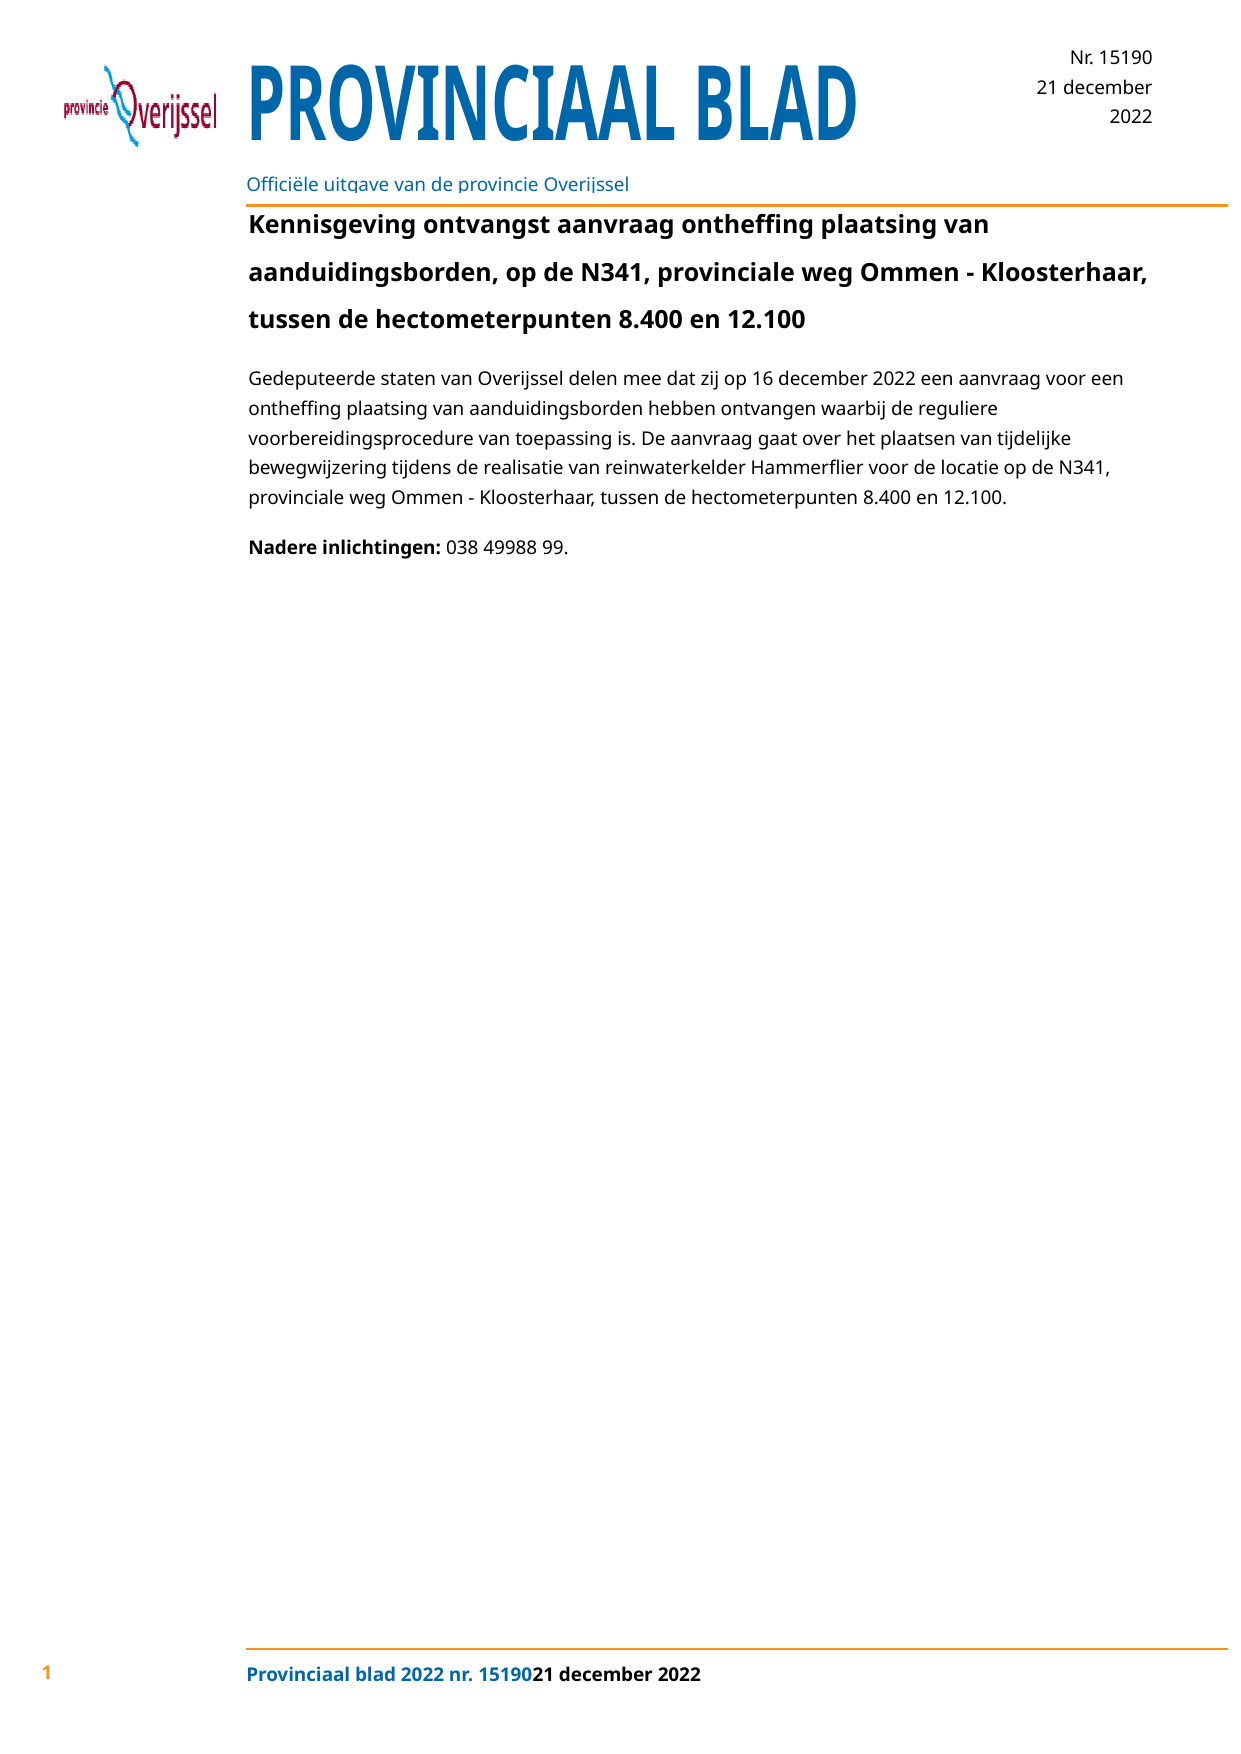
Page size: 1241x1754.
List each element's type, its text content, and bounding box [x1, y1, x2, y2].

picture [41, 47, 231, 172]
text Gedeputeerde staten van Overijssel delen mee dat zij op 16 december 2022 een aanvraag voor een ontheffing plaatsing van aanduidingsborden hebben ontvangen waarbij de reguliere voorbereidingsprocedure van toepassing is. De aanvraag gaat over het plaatsen van tijdelijke bewegwijzering tijdens de realisatie van reinwaterkelder Hammerflier voor de locatie op de N341, provinciale weg Ommen - Kloosterhaar, tussen de hectometerpunten 8.400 en 12.100. [248, 366, 1152, 509]
text Kennisgeving ontvangst aanvraag ontheffing plaatsing van aanduidingsborden, op de N341, provinciale weg Ommen - Kloosterhaar, tussen de hectometerpunten 8.400 en 12.100 [248, 207, 1152, 336]
text Nadere inlichtingen: 038 49988 99. [248, 534, 1152, 560]
